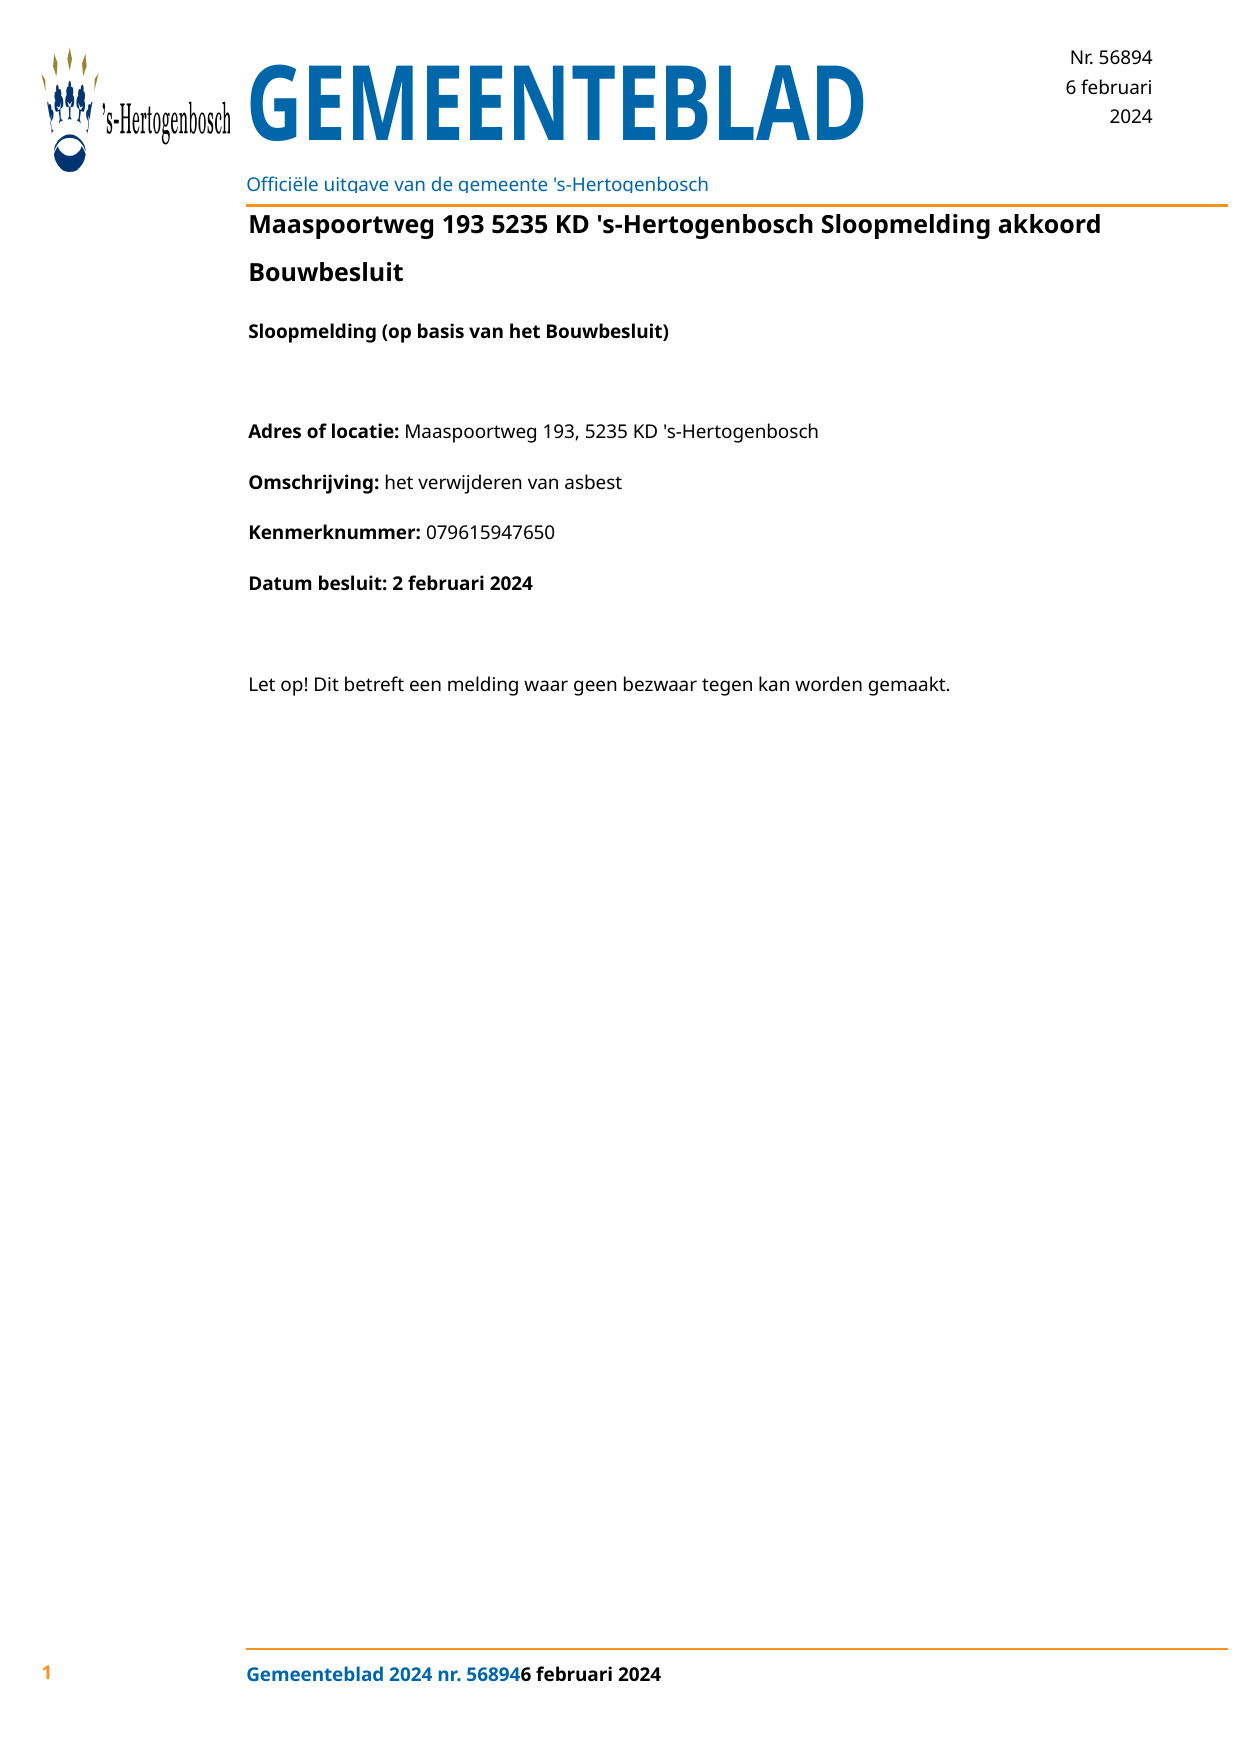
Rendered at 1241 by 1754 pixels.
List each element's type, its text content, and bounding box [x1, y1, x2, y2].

text Let op! Dit betreft een melding waar geen bezwaar tegen kan worden gemaakt. [248, 671, 1152, 697]
text Kenmerknummer: 079615947650 [248, 519, 1152, 545]
text Datum besluit: 2 februari 2024 [248, 570, 1152, 596]
text Omschrijving: het verwijderen van asbest [248, 469, 1152, 495]
text Adres of locatie: Maaspoortweg 193, 5235 KD 's-Hertogenbosch [248, 419, 1152, 444]
text Maaspoortweg 193 5235 KD 's-Hertogenbosch Sloopmelding akkoord Bouwbesluit [248, 207, 1152, 288]
text Sloopmelding (op basis van het Bouwbesluit) [248, 318, 1152, 344]
picture [41, 47, 231, 172]
